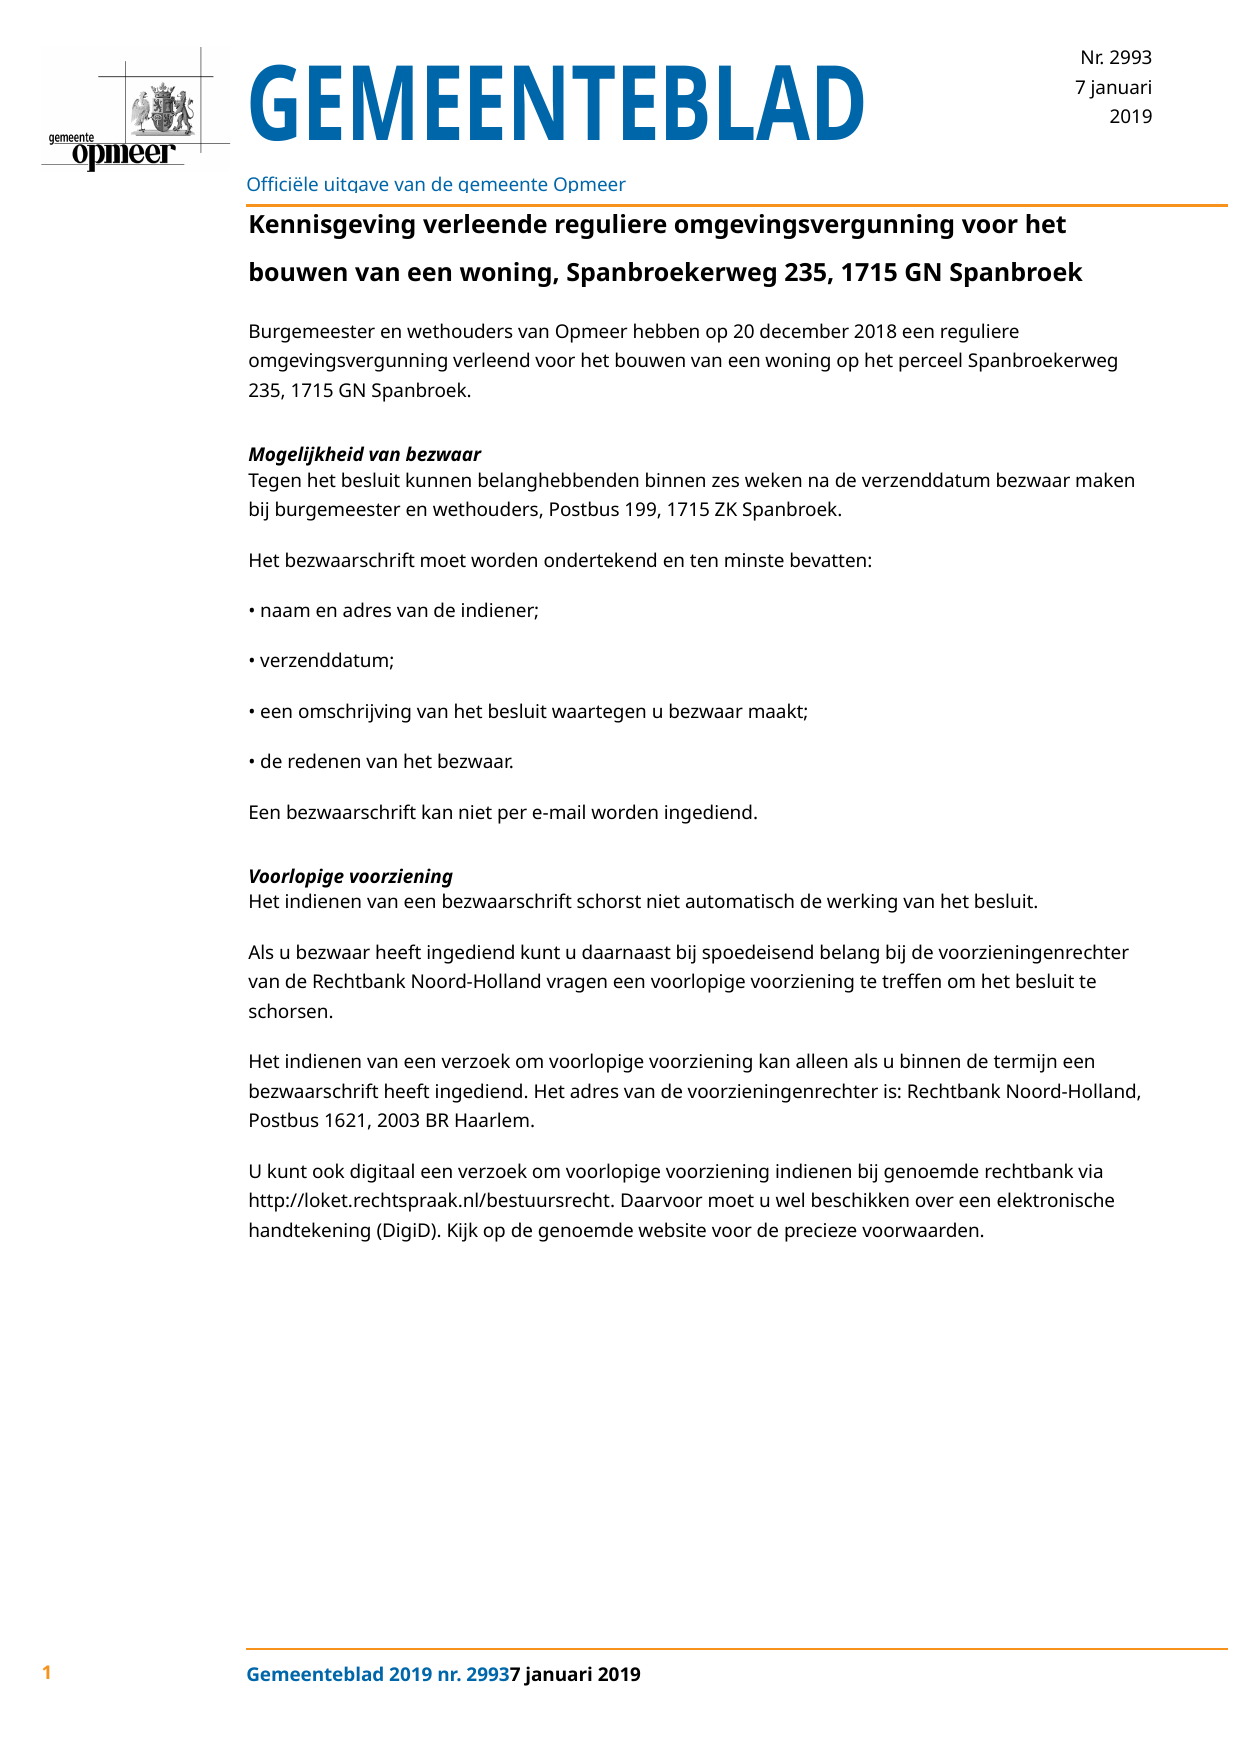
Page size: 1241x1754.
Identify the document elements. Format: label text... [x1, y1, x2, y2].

text • naam en adres van de indiener; [248, 597, 1152, 623]
text U kunt ook digitaal een verzoek om voorlopige voorziening indienen bij genoemde rechtbank via http://loket.rechtspraak.nl/bestuursrecht. Daarvoor moet u wel beschikken over een elektronische handtekening (DigiD). Kijk op de genoemde website voor de precieze voorwaarden. [248, 1158, 1152, 1243]
text Het bezwaarschrift moet worden ondertekend en ten minste bevatten: [248, 547, 1152, 572]
text Het indienen van een bezwaarschrift schorst niet automatisch de werking van het besluit. [248, 888, 1152, 914]
picture [41, 47, 231, 172]
text Mogelijkheid van bezwaar [248, 441, 1152, 467]
text Als u bezwaar heeft ingediend kunt u daarnaast bij spoedeisend belang bij de voorzieningenrechter van de Rechtbank Noord-Holland vragen een voorlopige voorziening te treffen om het besluit te schorsen. [248, 939, 1152, 1024]
text • de redenen van het bezwaar. [248, 748, 1152, 774]
text Het indienen van een verzoek om voorlopige voorziening kan alleen als u binnen de termijn een bezwaarschrift heeft ingediend. Het adres van de voorzieningenrechter is: Rechtbank Noord-Holland, Postbus 1621, 2003 BR Haarlem. [248, 1048, 1152, 1133]
text Een bezwaarschrift kan niet per e-mail worden ingediend. [248, 799, 1152, 824]
text Tegen het besluit kunnen belanghebbenden binnen zes weken na de verzenddatum bezwaar maken bij burgemeester en wethouders, Postbus 199, 1715 ZK Spanbroek. [248, 467, 1152, 522]
text Kennisgeving verleende reguliere omgevingsvergunning voor het bouwen van een woning, Spanbroekerweg 235, 1715 GN Spanbroek [248, 207, 1152, 288]
text Voorlopige voorziening [248, 863, 1152, 888]
text • verzenddatum; [248, 648, 1152, 673]
text Burgemeester en wethouders van Opmeer hebben op 20 december 2018 een reguliere omgevingsvergunning verleend voor het bouwen van een woning op het perceel Spanbroekerweg 235, 1715 GN Spanbroek. [248, 318, 1152, 403]
text • een omschrijving van het besluit waartegen u bezwaar maakt; [248, 698, 1152, 724]
